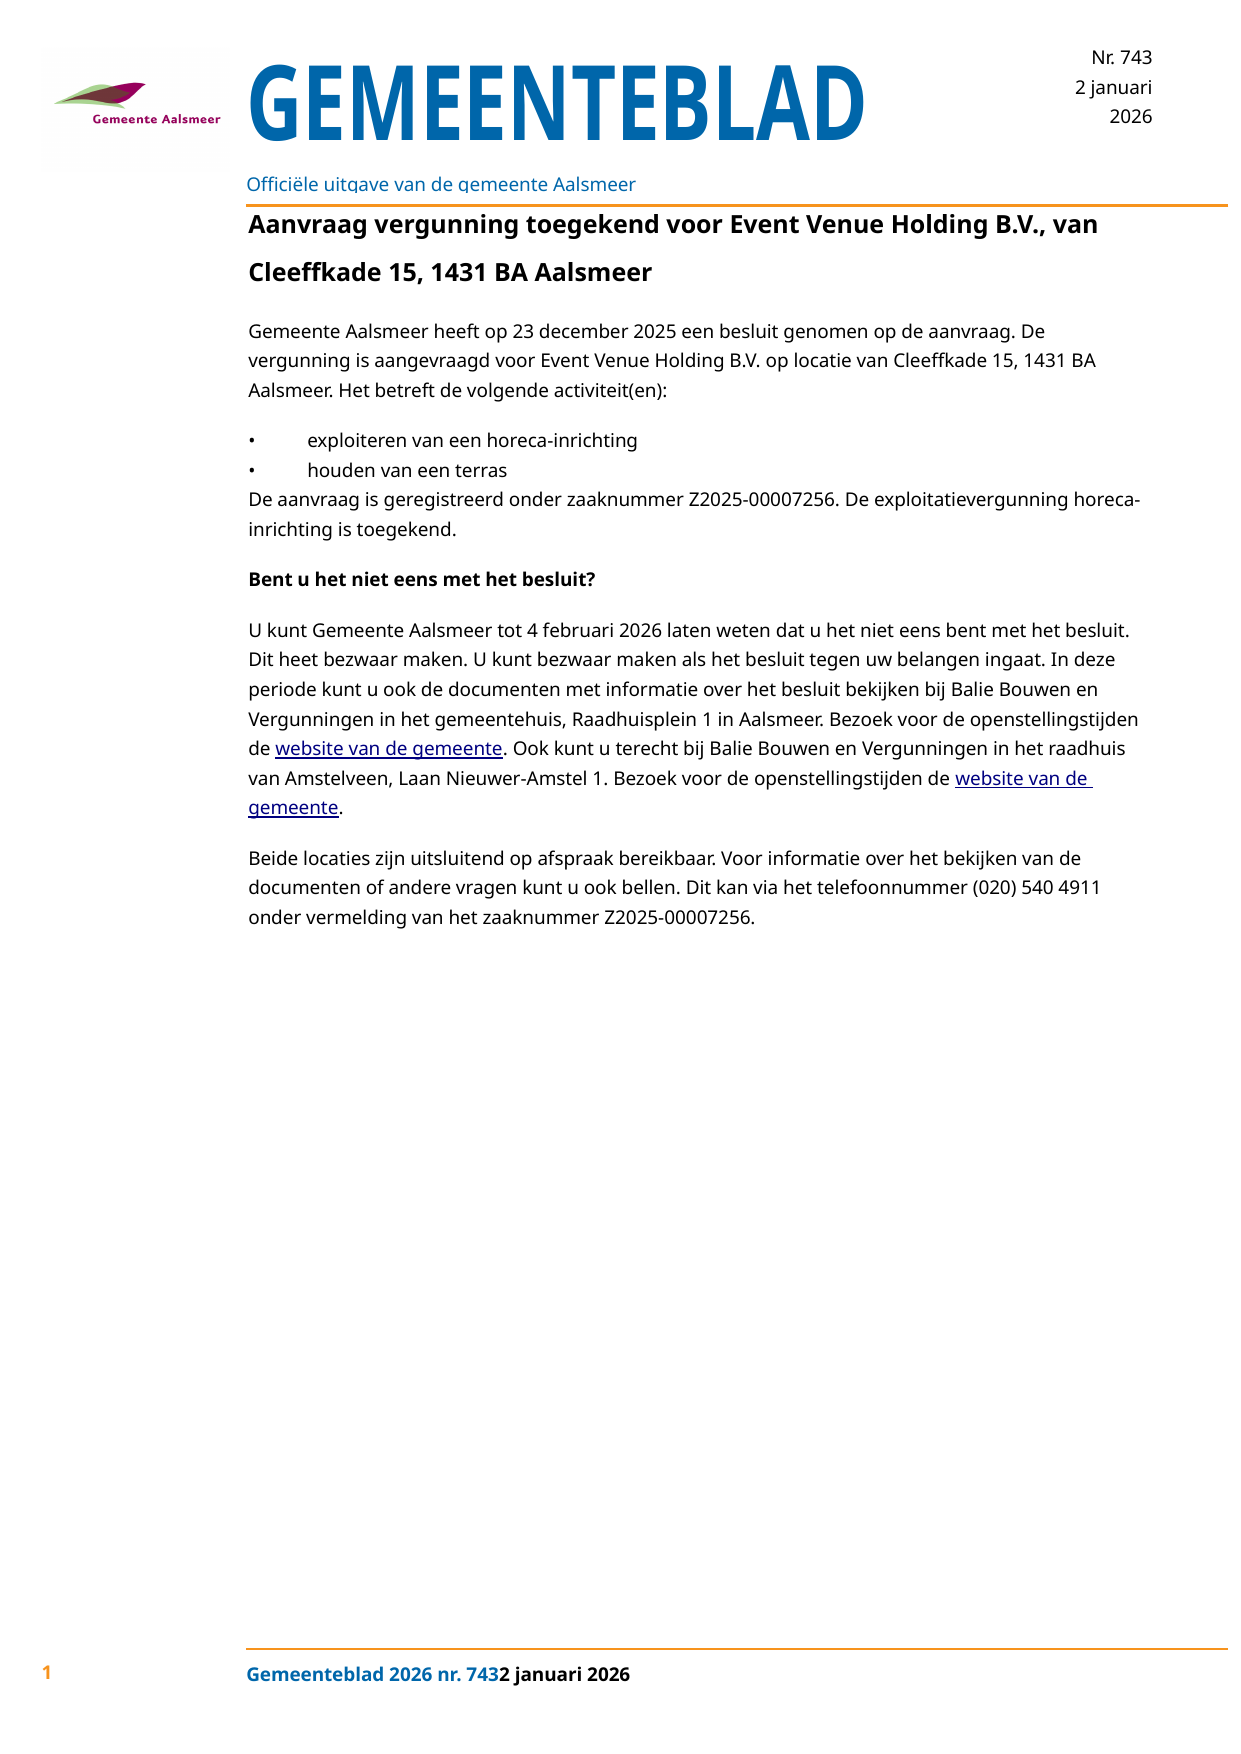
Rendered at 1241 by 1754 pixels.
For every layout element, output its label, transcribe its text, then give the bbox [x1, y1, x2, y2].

text Beide locaties zijn uitsluitend op afspraak bereikbaar. Voor informatie over het bekijken van de documenten of andere vragen kunt u ook bellen. Dit kan via het telefoonnummer (020) 540 4911 onder vermelding van het zaaknummer Z2025-00007256. [248, 845, 1152, 930]
text Gemeente Aalsmeer heeft op 23 december 2025 een besluit genomen op de aanvraag. De vergunning is aangevraagd voor Event Venue Holding B.V. op locatie van Cleeffkade 15, 1431 BA Aalsmeer. Het betreft de volgende activiteit(en): [248, 318, 1152, 403]
list houden van een terras [248, 457, 1152, 483]
text U kunt Gemeente Aalsmeer tot 4 februari 2026 laten weten dat u het niet eens bent met het besluit. Dit heet bezwaar maken. U kunt bezwaar maken als het besluit tegen uw belangen ingaat. In deze periode kunt u ook de documenten met informatie over het besluit bekijken bij Balie Bouwen en Vergunningen in het gemeentehuis, Raadhuisplein 1 in Aalsmeer. Bezoek voor de openstellingstijden de website van de gemeente. Ook kunt u terecht bij Balie Bouwen en Vergunningen in het raadhuis van Amstelveen, Laan Nieuwer-Amstel 1. Bezoek voor de openstellingstijden de website van de gemeente. [248, 617, 1152, 820]
text De aanvraag is geregistreerd onder zaaknummer Z2025-00007256. De exploitatievergunning horeca-inrichting is toegekend. [248, 487, 1152, 542]
list exploiteren van een horeca-inrichting [248, 427, 1152, 453]
text Bent u het niet eens met het besluit? [248, 567, 1152, 592]
text Aanvraag vergunning toegekend voor Event Venue Holding B.V., van Cleeffkade 15, 1431 BA Aalsmeer [248, 207, 1152, 288]
picture [41, 47, 231, 172]
